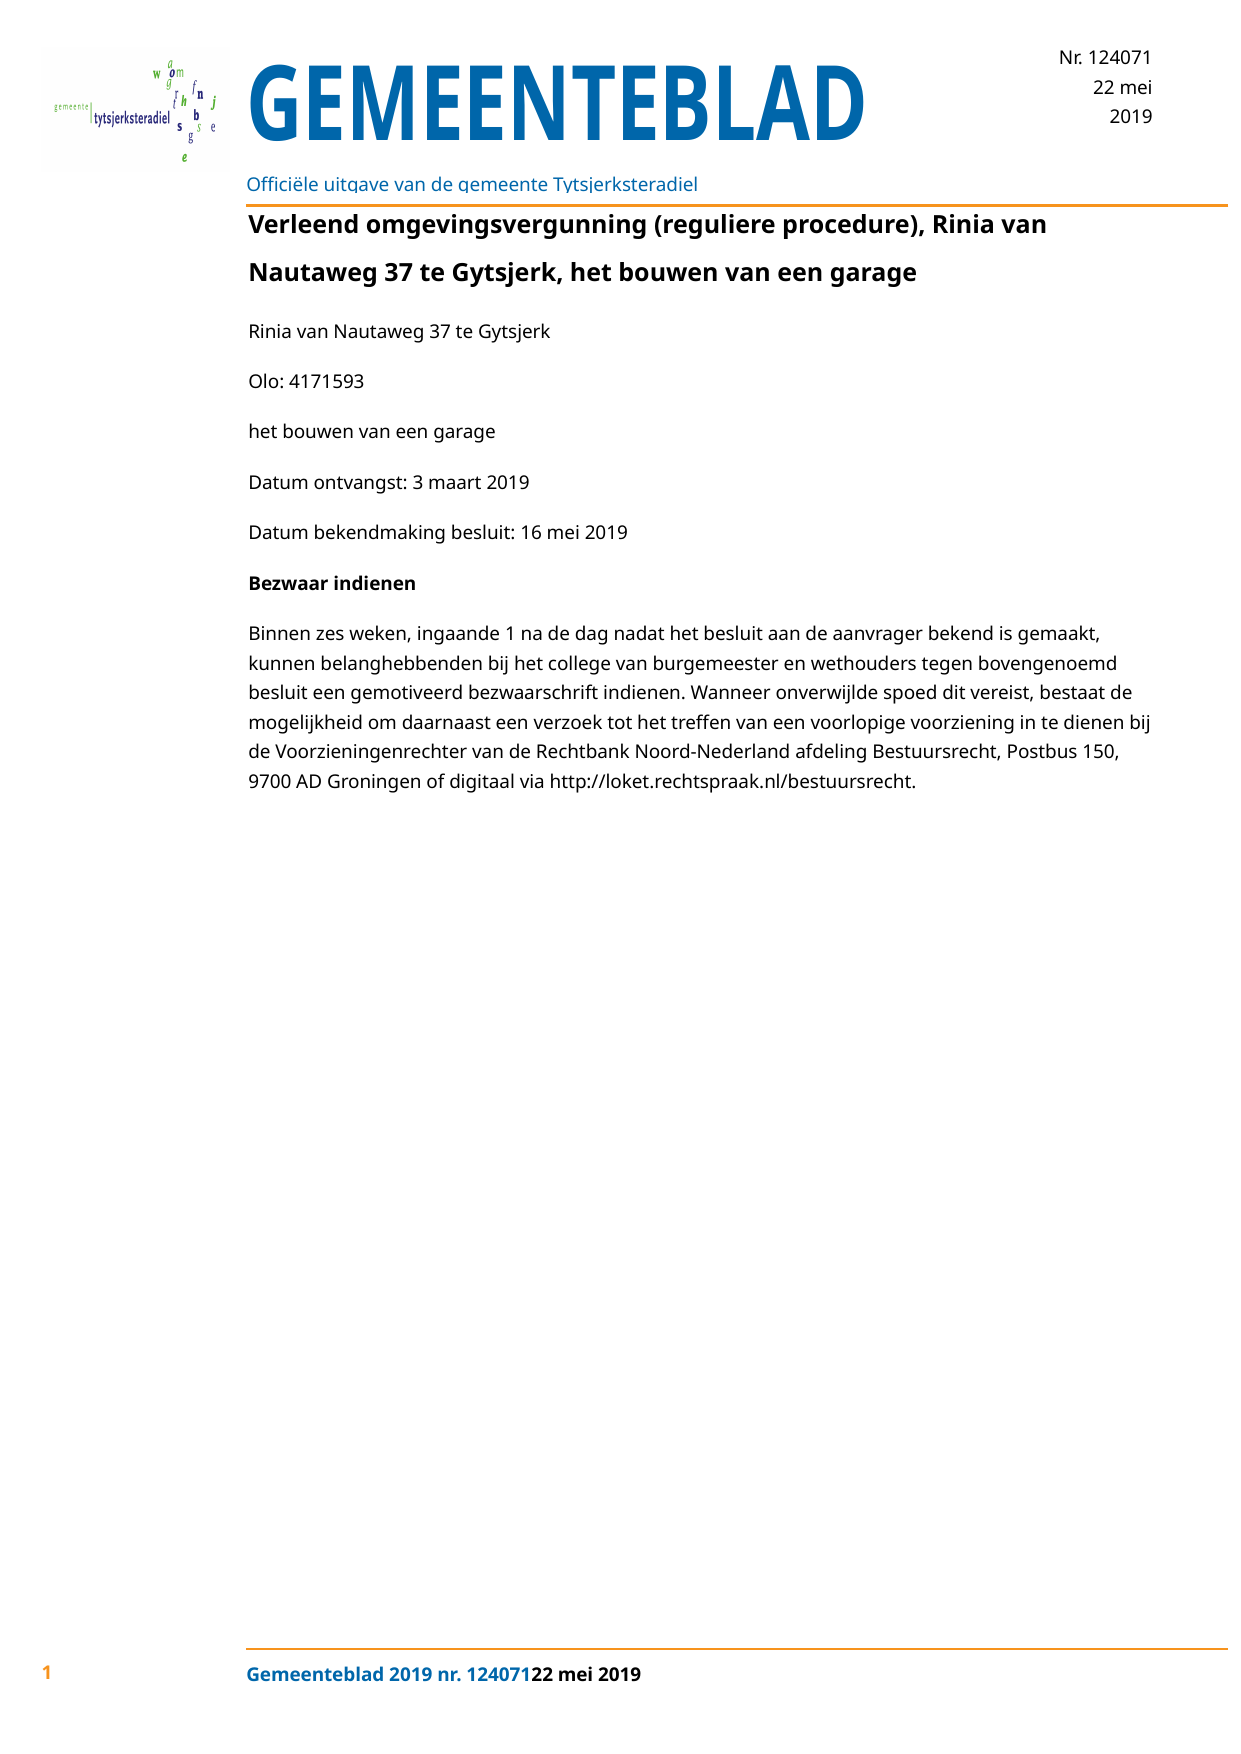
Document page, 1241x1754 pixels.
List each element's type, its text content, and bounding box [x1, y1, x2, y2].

text Binnen zes weken, ingaande 1 na de dag nadat het besluit aan de aanvrager bekend is gemaakt, kunnen belanghebbenden bij het college van burgemeester en wethouders tegen bovengenoemd besluit een gemotiveerd bezwaarschrift indienen. Wanneer onverwijlde spoed dit vereist, bestaat de mogelijkheid om daarnaast een verzoek tot het treffen van een voorlopige voorziening in te dienen bij de Voorzieningenrechter van de Rechtbank Noord-Nederland afdeling Bestuursrecht, Postbus 150, 9700 AD Groningen of digitaal via http://loket.rechtspraak.nl/bestuursrecht. [248, 620, 1152, 794]
text het bouwen van een garage [248, 419, 1152, 444]
text Datum ontvangst: 3 maart 2019 [248, 469, 1152, 495]
text Verleend omgevingsvergunning (reguliere procedure), Rinia van Nautaweg 37 te Gytsjerk, het bouwen van een garage [248, 207, 1152, 288]
text Bezwaar indienen [248, 570, 1152, 596]
picture [41, 47, 231, 172]
text Datum bekendmaking besluit: 16 mei 2019 [248, 519, 1152, 545]
text Olo: 4171593 [248, 368, 1152, 394]
text Rinia van Nautaweg 37 te Gytsjerk [248, 318, 1152, 344]
